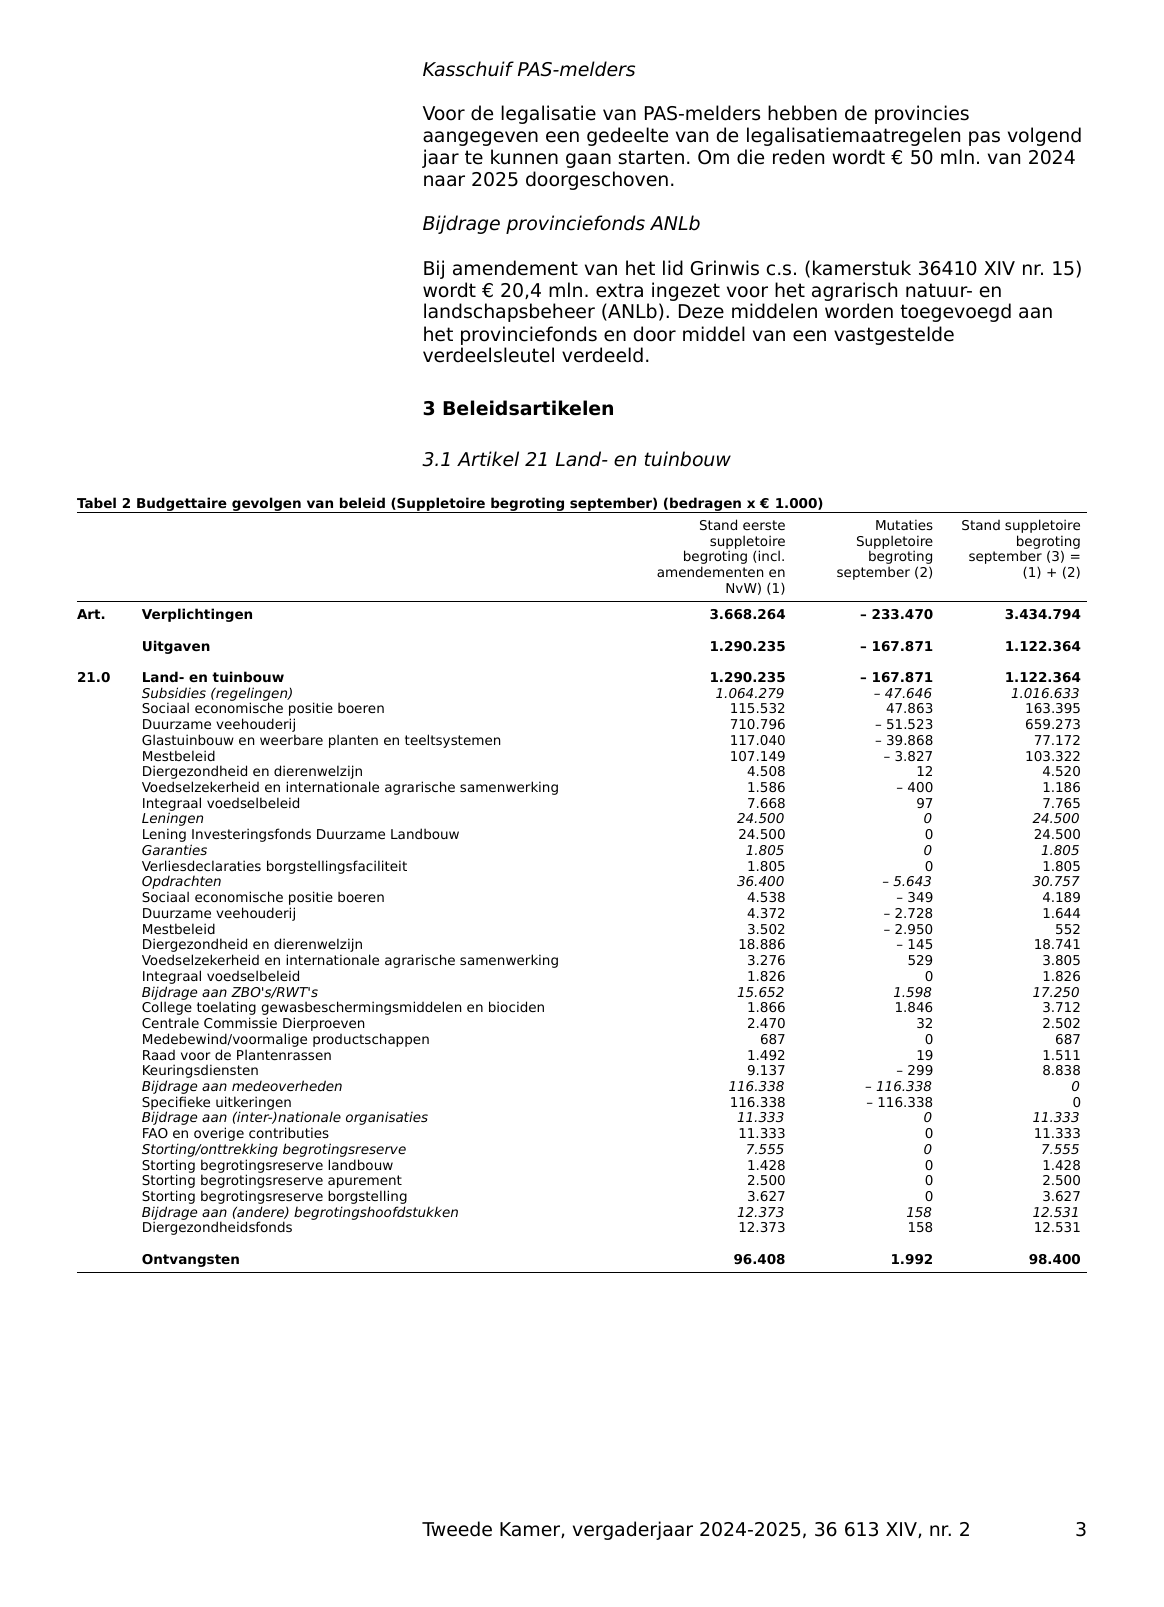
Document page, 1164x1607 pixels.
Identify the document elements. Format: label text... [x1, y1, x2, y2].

table_cell 12.373 [644, 1205, 791, 1220]
table_cell 158 [791, 1205, 939, 1220]
table_cell 1.428 [644, 1158, 791, 1173]
table_cell 9.137 [644, 1063, 791, 1079]
table_cell [136, 513, 644, 601]
table_cell Subsidies (regelingen) [136, 686, 644, 701]
table_cell – 299 [791, 1063, 939, 1079]
table_cell Mestbeleid [136, 749, 644, 764]
table_cell 687 [644, 1032, 791, 1047]
table_cell 0 [791, 1142, 939, 1157]
table_cell [77, 874, 136, 890]
table_cell Mestbeleid [136, 921, 644, 937]
table_cell 1.290.235 [644, 638, 791, 654]
table_cell [939, 654, 1087, 670]
table_cell Mutaties Suppletoire begroting september (2) [791, 513, 939, 601]
table_cell [136, 1236, 644, 1252]
table_cell Bijdrage aan (andere) begrotingshoofdstukken [136, 1205, 644, 1220]
table_cell [644, 654, 791, 670]
table_cell – 39.868 [791, 733, 939, 748]
table_cell Voedselzekerheid en internationale agrarische samenwerking [136, 780, 644, 796]
table_cell 1.064.279 [644, 686, 791, 701]
subtitle 3.1 Artikel 21 Land- en tuinbouw [422, 449, 1087, 471]
text Bij amendement van het lid Grinwis c.s. (kamerstuk 36410 XIV nr. 15) wordt € 20,4 mln. extra ingezet voor het agrarisch natuur- en landschapsbeheer (ANLb). Deze middelen worden toegevoegd aan het provinciefonds en door middel van een vastgestelde verdeelsleutel verdeeld. [422, 257, 1087, 367]
table_cell 0 [791, 1126, 939, 1142]
table_cell 3.627 [939, 1189, 1087, 1204]
table_cell 1.186 [939, 780, 1087, 796]
table_cell 117.040 [644, 733, 791, 748]
table_cell 24.500 [939, 827, 1087, 843]
table_cell 7.668 [644, 796, 791, 811]
table_cell 12.531 [939, 1205, 1087, 1220]
table_cell 1.492 [644, 1047, 791, 1063]
table_cell – 47.646 [791, 686, 939, 701]
table_cell 0 [791, 827, 939, 843]
table_cell 1.992 [791, 1252, 939, 1272]
table_cell 1.511 [939, 1047, 1087, 1063]
table_cell Raad voor de Plantenrassen [136, 1047, 644, 1063]
table_cell [77, 1016, 136, 1032]
table_cell [77, 811, 136, 827]
table_cell [77, 638, 136, 654]
table_cell 1.598 [791, 984, 939, 1000]
table_cell 12.373 [644, 1220, 791, 1236]
table_cell 12 [791, 764, 939, 780]
table_cell 0 [791, 843, 939, 858]
table_cell 3.502 [644, 921, 791, 937]
table_cell Duurzame veehouderij [136, 717, 644, 733]
table_cell Diergezondheidsfonds [136, 1220, 644, 1236]
table_cell 0 [791, 1173, 939, 1189]
table_cell 98.400 [939, 1252, 1087, 1272]
table_cell 11.333 [644, 1110, 791, 1126]
table_cell 96.408 [644, 1252, 791, 1272]
subtitle 3 Beleidsartikelen [422, 397, 1087, 419]
table_cell [77, 937, 136, 953]
table_cell [77, 890, 136, 906]
table_cell [77, 717, 136, 733]
table_cell 687 [939, 1032, 1087, 1047]
table_cell [77, 1126, 136, 1142]
table_cell [644, 1236, 791, 1252]
table_cell – 5.643 [791, 874, 939, 890]
table_cell 107.149 [644, 749, 791, 764]
table_cell [77, 1095, 136, 1110]
table_cell 1.122.364 [939, 670, 1087, 686]
table_cell Art. [77, 602, 136, 623]
table_cell 7.765 [939, 796, 1087, 811]
table_cell 0 [791, 859, 939, 874]
table_cell 2.500 [939, 1173, 1087, 1189]
table_cell 0 [791, 1189, 939, 1204]
table_cell 11.333 [939, 1126, 1087, 1142]
table_cell [77, 1142, 136, 1157]
table_cell 2.470 [644, 1016, 791, 1032]
table_cell Bijdrage aan medeoverheden [136, 1079, 644, 1094]
table_cell – 167.871 [791, 638, 939, 654]
table_cell 4.372 [644, 906, 791, 921]
table_cell [77, 1110, 136, 1126]
table_cell Storting/onttrekking begrotingsreserve [136, 1142, 644, 1157]
table_cell [77, 1079, 136, 1094]
table_cell 0 [791, 811, 939, 827]
table_cell Centrale Commissie Dierproeven [136, 1016, 644, 1032]
table_cell [77, 780, 136, 796]
table_cell 1.826 [644, 969, 791, 984]
table_cell Opdrachten [136, 874, 644, 890]
table_cell 24.500 [939, 811, 1087, 827]
table_cell 116.338 [644, 1095, 791, 1110]
table_cell [77, 1000, 136, 1016]
table_cell FAO en overige contributies [136, 1126, 644, 1142]
table_cell 12.531 [939, 1220, 1087, 1236]
table_cell Specifieke uitkeringen [136, 1095, 644, 1110]
table_cell [77, 749, 136, 764]
table_cell 11.333 [939, 1110, 1087, 1126]
table_cell Uitgaven [136, 638, 644, 654]
table_cell 2.500 [644, 1173, 791, 1189]
table_cell – 349 [791, 890, 939, 906]
table_cell 3.805 [939, 953, 1087, 969]
table_cell Storting begrotingsreserve landbouw [136, 1158, 644, 1173]
table_cell [644, 623, 791, 638]
table_cell 47.863 [791, 701, 939, 717]
table_cell – 116.338 [791, 1079, 939, 1094]
table_cell 529 [791, 953, 939, 969]
table_cell Integraal voedselbeleid [136, 796, 644, 811]
table_cell [77, 796, 136, 811]
table_cell Keuringsdiensten [136, 1063, 644, 1079]
table_cell 158 [791, 1220, 939, 1236]
table_cell [77, 1158, 136, 1173]
table_cell 32 [791, 1016, 939, 1032]
table_cell [77, 686, 136, 701]
table_cell 103.322 [939, 749, 1087, 764]
table_cell [77, 984, 136, 1000]
table_cell 11.333 [644, 1126, 791, 1142]
table_cell [77, 1063, 136, 1079]
table_cell Stand eerste suppletoire begroting (incl. amendementen en NvW) (1) [644, 513, 791, 601]
table_cell 1.866 [644, 1000, 791, 1016]
table_cell 0 [791, 969, 939, 984]
table_cell 21.0 [77, 670, 136, 686]
table_cell 77.172 [939, 733, 1087, 748]
table_cell 15.652 [644, 984, 791, 1000]
table_cell Lening Investeringsfonds Duurzame Landbouw [136, 827, 644, 843]
table_cell – 167.871 [791, 670, 939, 686]
table_cell 18.741 [939, 937, 1087, 953]
table_cell – 145 [791, 937, 939, 953]
table_cell 3.434.794 [939, 602, 1087, 623]
table_cell Medebewind/voormalige productschappen [136, 1032, 644, 1047]
table_cell 1.805 [939, 859, 1087, 874]
table_cell [77, 1173, 136, 1189]
table_cell 2.502 [939, 1016, 1087, 1032]
table_cell 115.532 [644, 701, 791, 717]
table_cell [77, 1205, 136, 1220]
table_cell 1.805 [939, 843, 1087, 858]
table_cell 3.712 [939, 1000, 1087, 1016]
table_cell 1.846 [791, 1000, 939, 1016]
table_cell 7.555 [939, 1142, 1087, 1157]
table_cell 163.395 [939, 701, 1087, 717]
table_cell Stand suppletoire begroting september (3) = (1) + (2) [939, 513, 1087, 601]
subtitle Bijdrage provinciefonds ANLb [422, 213, 1087, 235]
table_cell [77, 1032, 136, 1047]
table_cell Sociaal economische positie boeren [136, 890, 644, 906]
table_cell Leningen [136, 811, 644, 827]
table_cell [77, 921, 136, 937]
table_cell [77, 843, 136, 858]
table_cell 17.250 [939, 984, 1087, 1000]
table_cell [77, 701, 136, 717]
table_cell 552 [939, 921, 1087, 937]
table_cell 0 [791, 1158, 939, 1173]
table_cell [791, 1236, 939, 1252]
table_cell 1.805 [644, 859, 791, 874]
table_cell 97 [791, 796, 939, 811]
table_cell 4.189 [939, 890, 1087, 906]
text Voor de legalisatie van PAS-melders hebben de provincies aangegeven een gedeelte van de legalisatiemaatregelen pas volgend jaar te kunnen gaan starten. Om die reden wordt € 50 mln. van 2024 naar 2025 doorgeschoven. [422, 103, 1087, 191]
table_cell Diergezondheid en dierenwelzijn [136, 764, 644, 780]
table_cell 116.338 [644, 1079, 791, 1094]
table_cell [791, 623, 939, 638]
table_cell 3.627 [644, 1189, 791, 1204]
table_cell [136, 623, 644, 638]
table_cell – 2.950 [791, 921, 939, 937]
table_cell – 233.470 [791, 602, 939, 623]
table_cell – 400 [791, 780, 939, 796]
table_cell Storting begrotingsreserve apurement [136, 1173, 644, 1189]
table_cell Duurzame veehouderij [136, 906, 644, 921]
table_cell Garanties [136, 843, 644, 858]
table_cell Storting begrotingsreserve borgstelling [136, 1189, 644, 1204]
table_cell 0 [791, 1110, 939, 1126]
table_cell 1.805 [644, 843, 791, 858]
table_cell [791, 654, 939, 670]
table_cell [939, 1236, 1087, 1252]
table_cell 4.520 [939, 764, 1087, 780]
table_cell 1.826 [939, 969, 1087, 984]
table_cell 659.273 [939, 717, 1087, 733]
table_cell [77, 827, 136, 843]
table_cell [77, 1236, 136, 1252]
table_cell 7.555 [644, 1142, 791, 1157]
table_cell 8.838 [939, 1063, 1087, 1079]
table_cell Voedselzekerheid en internationale agrarische samenwerking [136, 953, 644, 969]
table_header Tabel 2 Budgettaire gevolgen van beleid (Suppletoire begroting september) (bedragen x € 1.000) [77, 496, 1087, 512]
table_cell [77, 654, 136, 670]
table_cell 1.016.633 [939, 686, 1087, 701]
table_cell Land- en tuinbouw [136, 670, 644, 686]
table_cell Verliesdeclaraties borgstellingsfaciliteit [136, 859, 644, 874]
table_cell [77, 969, 136, 984]
table_cell Diergezondheid en dierenwelzijn [136, 937, 644, 953]
table_cell 1.122.364 [939, 638, 1087, 654]
table_cell 3.276 [644, 953, 791, 969]
table_cell Bijdrage aan ZBO's/RWT's [136, 984, 644, 1000]
table_cell [939, 623, 1087, 638]
table_cell [77, 764, 136, 780]
table_cell [77, 513, 136, 601]
table_cell 1.586 [644, 780, 791, 796]
table_cell 24.500 [644, 827, 791, 843]
table_cell 1.644 [939, 906, 1087, 921]
table_cell 1.428 [939, 1158, 1087, 1173]
table_cell 4.538 [644, 890, 791, 906]
table_cell 1.290.235 [644, 670, 791, 686]
table_cell [77, 1047, 136, 1063]
table_cell [77, 733, 136, 748]
table_cell – 116.338 [791, 1095, 939, 1110]
table_cell [77, 1252, 136, 1272]
table_cell [77, 953, 136, 969]
table_cell College toelating gewasbeschermingsmiddelen en biociden [136, 1000, 644, 1016]
table_cell – 2.728 [791, 906, 939, 921]
table_cell Glastuinbouw en weerbare planten en teeltsystemen [136, 733, 644, 748]
table_cell 19 [791, 1047, 939, 1063]
table_cell 0 [939, 1079, 1087, 1094]
table_cell Ontvangsten [136, 1252, 644, 1272]
table_cell Verplichtingen [136, 602, 644, 623]
table_cell – 51.523 [791, 717, 939, 733]
table_cell – 3.827 [791, 749, 939, 764]
table_cell 4.508 [644, 764, 791, 780]
table_cell 30.757 [939, 874, 1087, 890]
table_cell Bijdrage aan (inter-)nationale organisaties [136, 1110, 644, 1126]
table_cell Integraal voedselbeleid [136, 969, 644, 984]
table_cell [136, 654, 644, 670]
table_cell [77, 1220, 136, 1236]
table_cell 36.400 [644, 874, 791, 890]
table_cell [77, 623, 136, 638]
table_cell 18.886 [644, 937, 791, 953]
table_cell 0 [939, 1095, 1087, 1110]
table_cell 24.500 [644, 811, 791, 827]
table_cell [77, 906, 136, 921]
subtitle Kasschuif PAS-melders [422, 59, 1087, 81]
table_cell 0 [791, 1032, 939, 1047]
table_cell [77, 859, 136, 874]
table_cell Sociaal economische positie boeren [136, 701, 644, 717]
table_cell [77, 1189, 136, 1204]
table_cell 3.668.264 [644, 602, 791, 623]
table_cell 710.796 [644, 717, 791, 733]
